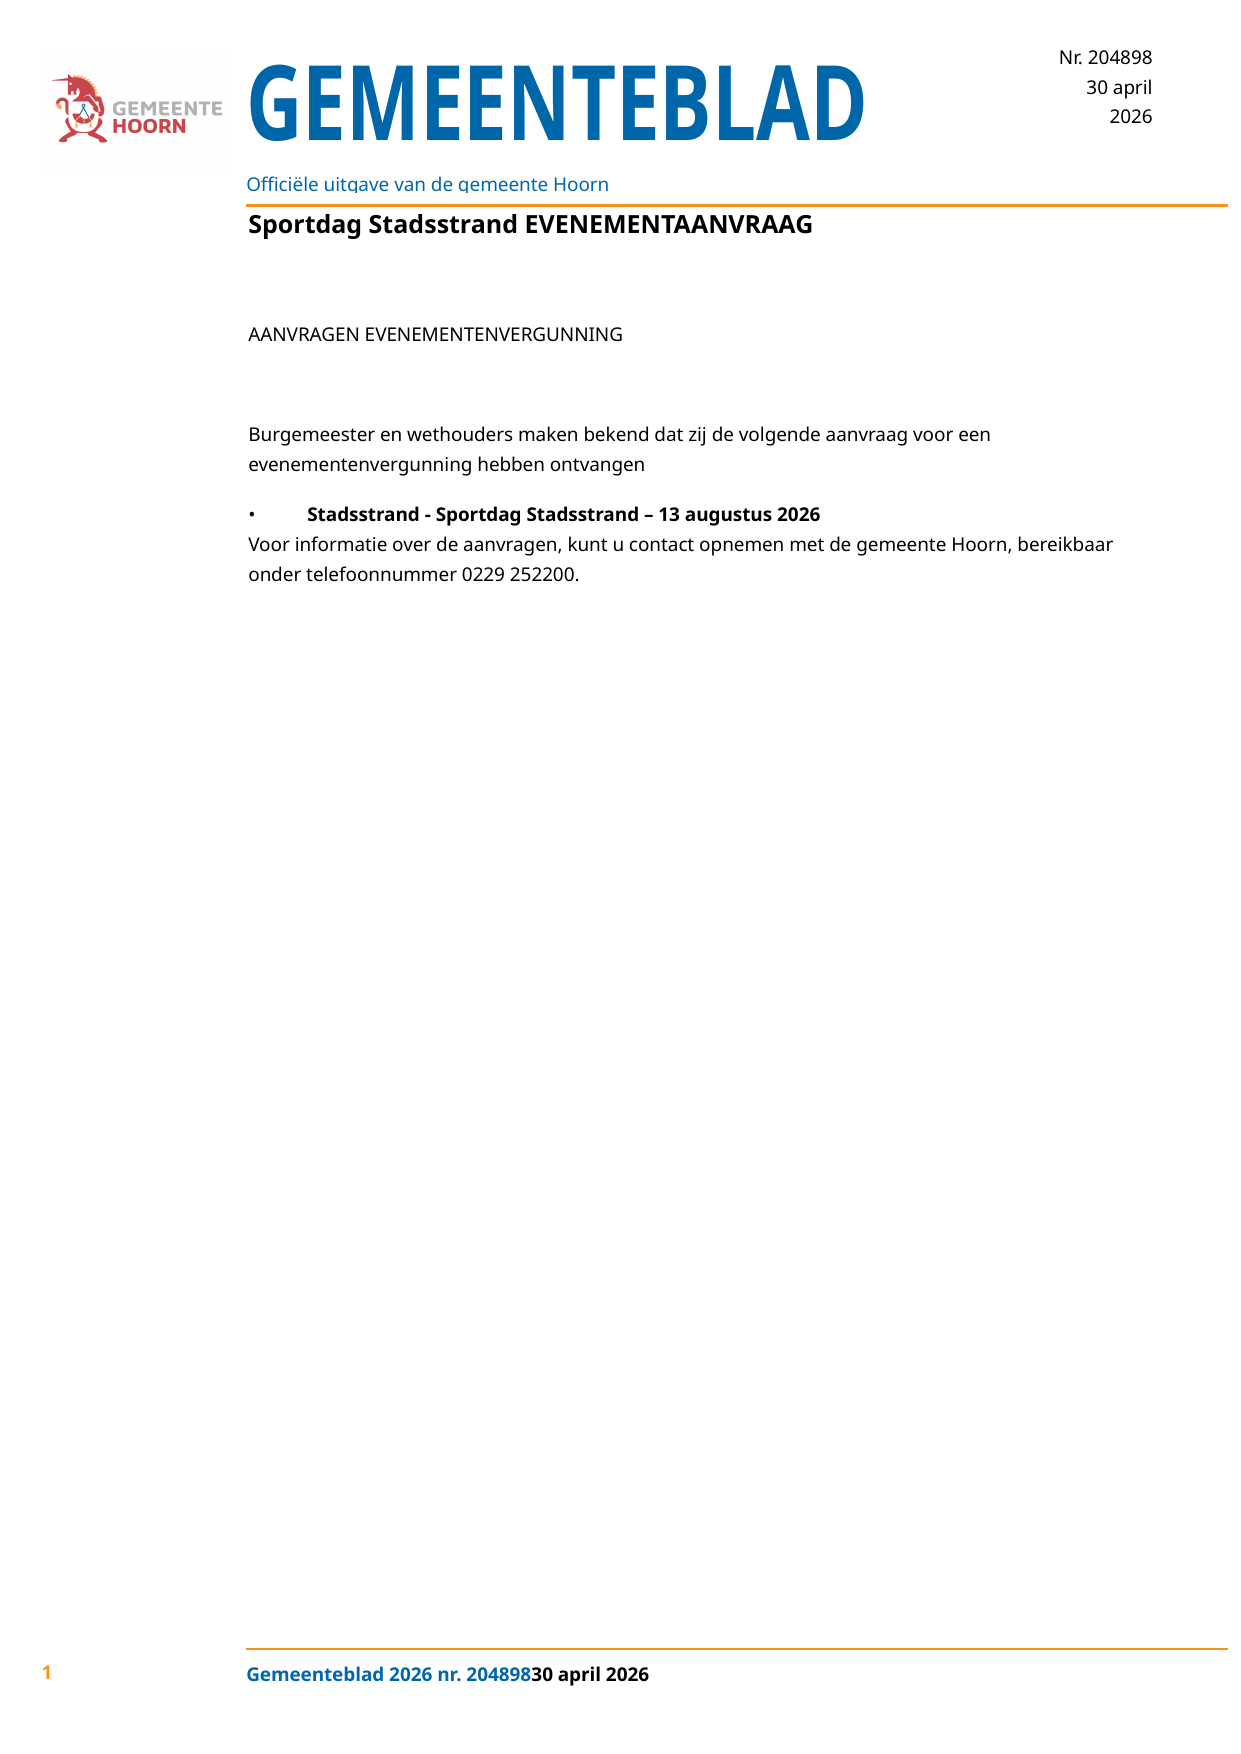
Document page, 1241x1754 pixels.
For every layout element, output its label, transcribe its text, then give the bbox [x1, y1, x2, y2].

picture [41, 47, 231, 172]
text Voor informatie over de aanvragen, kunt u contact opnemen met de gemeente Hoorn, bereikbaar onder telefoonnummer 0229 252200. [248, 531, 1152, 586]
text Sportdag Stadsstrand EVENEMENTAANVRAAG [248, 207, 1152, 241]
text AANVRAGEN EVENEMENTENVERGUNNING [248, 321, 1152, 346]
text Burgemeester en wethouders maken bekend dat zij de volgende aanvraag voor een evenementenvergunning hebben ontvangen [248, 422, 1152, 477]
list Stadsstrand - Sportdag Stadsstrand – 13 augustus 2026 [248, 502, 1152, 527]
